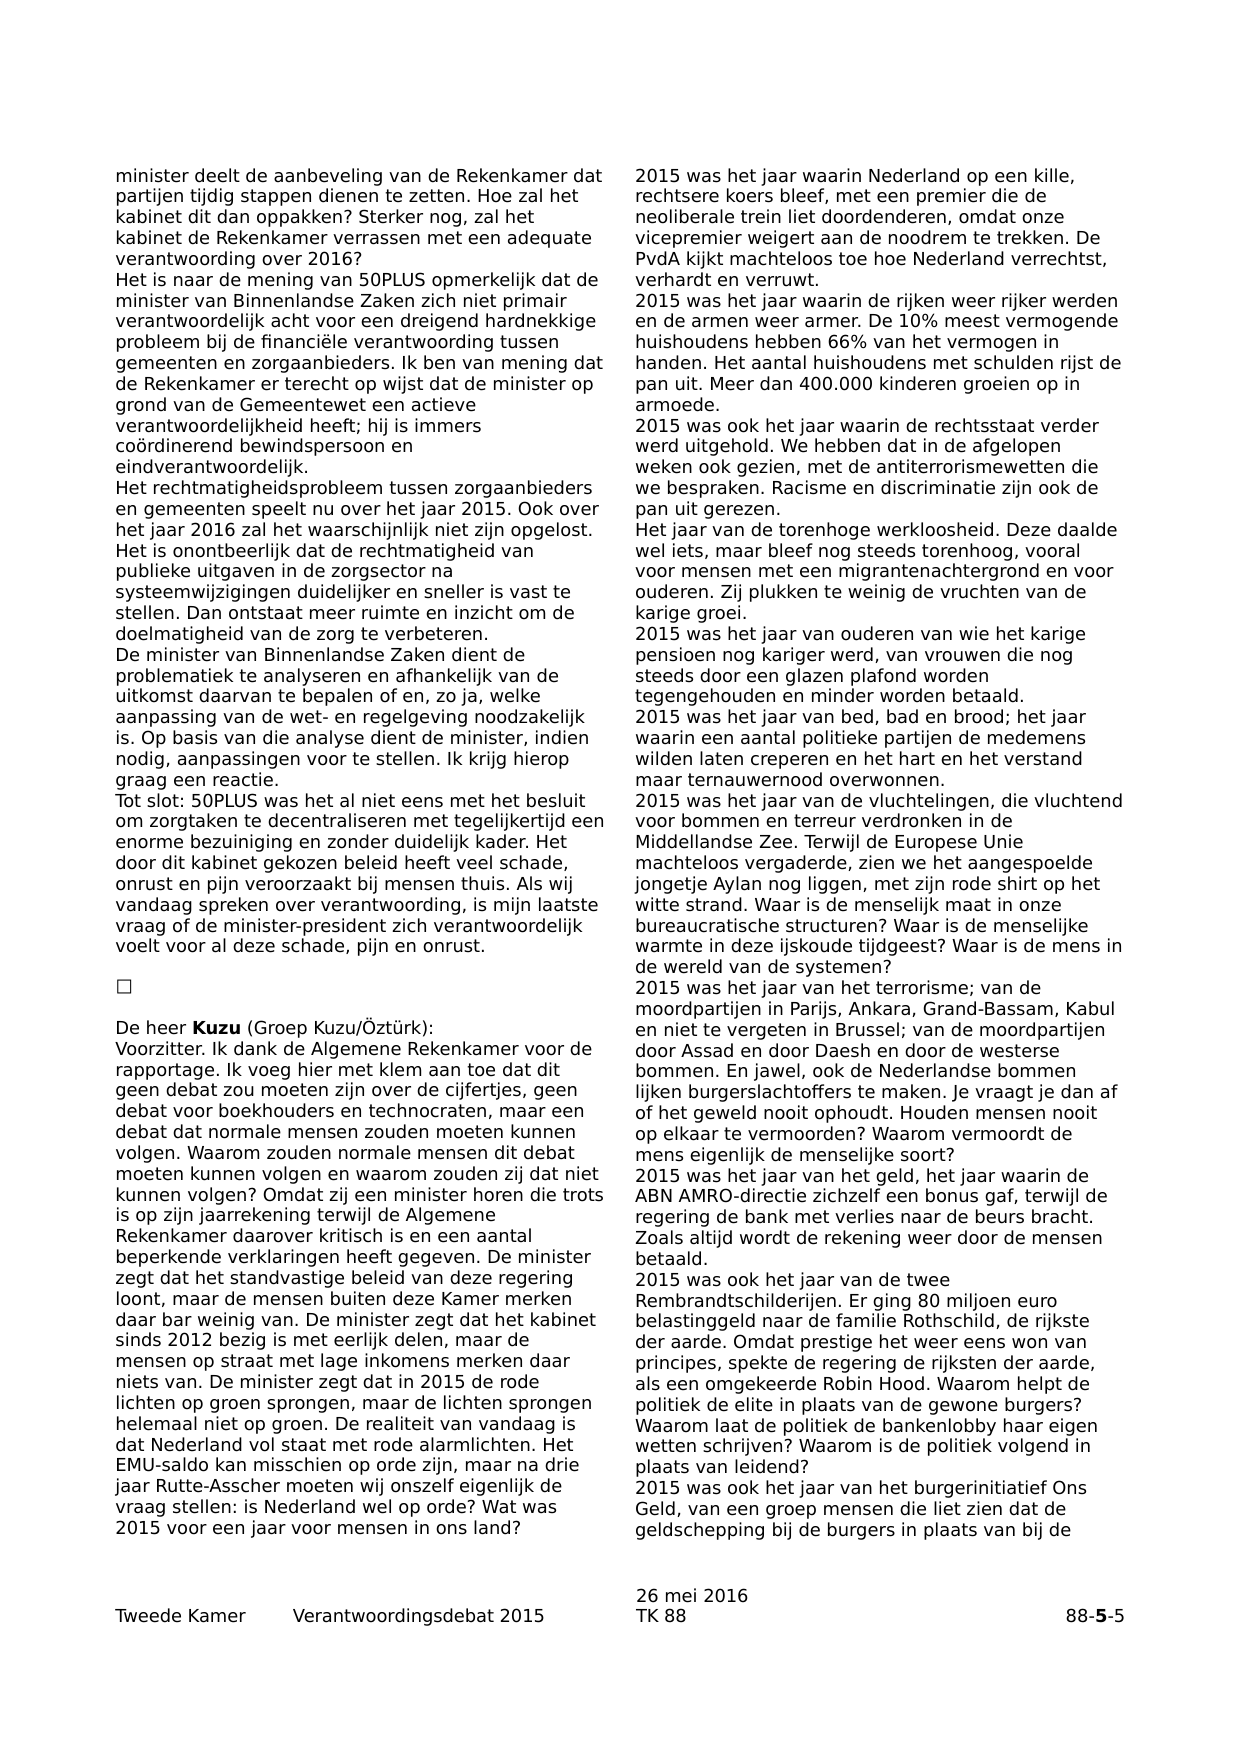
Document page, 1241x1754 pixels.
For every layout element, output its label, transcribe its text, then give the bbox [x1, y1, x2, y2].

text 2015 was ook het jaar van het burgerinitiatief Ons Geld, van een groep mensen die liet zien dat de geldschepping bij de burgers in plaats van bij de [635, 1478, 1125, 1540]
text Het is naar de mening van 50PLUS opmerkelijk dat de minister van Binnenlandse Zaken zich niet primair verantwoordelijk acht voor een dreigend hardnekkige probleem bij de financiële verantwoording tussen gemeenten en zorgaanbieders. Ik ben van mening dat de Rekenkamer er terecht op wijst dat de minister op grond van de Gemeentewet een actieve verantwoordelijkheid heeft; hij is immers coördinerend bewindspersoon en eindverantwoordelijk. [115, 269, 605, 478]
text 2015 was het jaar waarin de rijken weer rijker werden en de armen weer armer. De 10% meest vermogende huishoudens hebben 66% van het vermogen in handen. Het aantal huishoudens met schulden rijst de pan uit. Meer dan 400.000 kinderen groeien op in armoede. [635, 290, 1125, 415]
text 2015 was ook het jaar waarin de rechtsstaat verder werd uitgehold. We hebben dat in de afgelopen weken ook gezien, met de antiterrorismewetten die we bespraken. Racisme en discriminatie zijn ook de pan uit gerezen. [635, 415, 1125, 519]
text 2015 was het jaar van ouderen van wie het karige pensioen nog kariger werd, van vrouwen die nog steeds door een glazen plafond worden tegengehouden en minder worden betaald. [635, 624, 1125, 707]
text 2015 was ook het jaar van de twee Rembrandtschilderijen. Er ging 80 miljoen euro belastinggeld naar de familie Rothschild, de rijkste der aarde. Omdat prestige het weer eens won van principes, spekte de regering de rijksten der aarde, als een omgekeerde Robin Hood. Waarom helpt de politiek de elite in plaats van de gewone burgers? Waarom laat de politiek de bankenlobby haar eigen wetten schrijven? Waarom is de politiek volgend in plaats van leidend? [635, 1269, 1125, 1478]
text De heer Kuzu (Groep Kuzu/Öztürk): [115, 1018, 605, 1038]
text Het rechtmatigheidsprobleem tussen zorgaanbieders en gemeenten speelt nu over het jaar 2015. Ook over het jaar 2016 zal het waarschijnlijk niet zijn opgelost. Het is onontbeerlijk dat de rechtmatigheid van publieke uitgaven in de zorgsector na systeemwijzigingen duidelijker en sneller is vast te stellen. Dan ontstaat meer ruimte en inzicht om de doelmatigheid van de zorg te verbeteren. [115, 478, 605, 644]
text Het jaar van de torenhoge werkloosheid. Deze daalde wel iets, maar bleef nog steeds torenhoog, vooral voor mensen met een migrantenachtergrond en voor ouderen. Zij plukken te weinig de vruchten van de karige groei. [635, 519, 1125, 624]
text Voorzitter. Ik dank de Algemene Rekenkamer voor de rapportage. Ik voeg hier met klem aan toe dat dit geen debat zou moeten zijn over de cijfertjes, geen debat voor boekhouders en technocraten, maar een debat dat normale mensen zouden moeten kunnen volgen. Waarom zouden normale mensen dit debat moeten kunnen volgen en waarom zouden zij dat niet kunnen volgen? Omdat zij een minister horen die trots is op zijn jaarrekening terwijl de Algemene Rekenkamer daarover kritisch is en een aantal beperkende verklaringen heeft gegeven. De minister zegt dat het standvastige beleid van deze regering loont, maar de mensen buiten deze Kamer merken daar bar weinig van. De minister zegt dat het kabinet sinds 2012 bezig is met eerlijk delen, maar de mensen op straat met lage inkomens merken daar niets van. De minister zegt dat in 2015 de rode lichten op groen sprongen, maar de lichten sprongen helemaal niet op groen. De realiteit van vandaag is dat Nederland vol staat met rode alarmlichten. Het EMU-saldo kan misschien op orde zijn, maar na drie jaar Rutte-Asscher moeten wij onszelf eigenlijk de vraag stellen: is Nederland wel op orde? Wat was 2015 voor een jaar voor mensen in ons land? [115, 1038, 605, 1538]
text Tot slot: 50PLUS was het al niet eens met het besluit om zorgtaken te decentraliseren met tegelijkertijd een enorme bezuiniging en zonder duidelijk kader. Het door dit kabinet gekozen beleid heeft veel schade, onrust en pijn veroorzaakt bij mensen thuis. Als wij vandaag spreken over verantwoording, is mijn laatste vraag of de minister-president zich verantwoordelijk voelt voor al deze schade, pijn en onrust. [115, 790, 605, 957]
text 2015 was het jaar van het geld, het jaar waarin de ABN AMRO-directie zichzelf een bonus gaf, terwijl de regering de bank met verlies naar de beurs bracht. Zoals altijd wordt de rekening weer door de mensen betaald. [635, 1165, 1125, 1269]
text 2015 was het jaar waarin Nederland op een kille, rechtsere koers bleef, met een premier die de neoliberale trein liet doordenderen, omdat onze vicepremier weigert aan de noodrem te trekken. De PvdA kijkt machteloos toe hoe Nederland verrechtst, verhardt en verruwt. [635, 165, 1125, 290]
text 2015 was het jaar van bed, bad en brood; het jaar waarin een aantal politieke partijen de medemens wilden laten creperen en het hart en het verstand maar ternauwernood overwonnen. [635, 707, 1125, 790]
text De minister van Binnenlandse Zaken dient de problematiek te analyseren en afhankelijk van de uitkomst daarvan te bepalen of en, zo ja, welke aanpassing van de wet- en regelgeving noodzakelijk is. Op basis van die analyse dient de minister, indien nodig, aanpassingen voor te stellen. Ik krijg hierop graag een reactie. [115, 644, 605, 790]
text 2015 was het jaar van de vluchtelingen, die vluchtend voor bommen en terreur verdronken in de Middellandse Zee. Terwijl de Europese Unie machteloos vergaderde, zien we het aangespoelde jongetje Aylan nog liggen, met zijn rode shirt op het witte strand. Waar is de menselijk maat in onze bureaucratische structuren? Waar is de menselijke warmte in deze ijskoude tijdgeest? Waar is de mens in de wereld van de systemen? [635, 790, 1125, 978]
text 2015 was het jaar van het terrorisme; van de moordpartijen in Parijs, Ankara, Grand-Bassam, Kabul en niet te vergeten in Brussel; van de moordpartijen door Assad en door Daesh en door de westerse bommen. En jawel, ook de Nederlandse bommen lijken burgerslachtoffers te maken. Je vraagt je dan af of het geweld nooit ophoudt. Houden mensen nooit op elkaar te vermoorden? Waarom vermoordt de mens eigenlijk de menselijke soort? [635, 978, 1125, 1165]
text minister deelt de aanbeveling van de Rekenkamer dat partijen tijdig stappen dienen te zetten. Hoe zal het kabinet dit dan oppakken? Sterker nog, zal het kabinet de Rekenkamer verrassen met een adequate verantwoording over 2016? [115, 165, 605, 269]
text ⬜ [115, 977, 605, 998]
